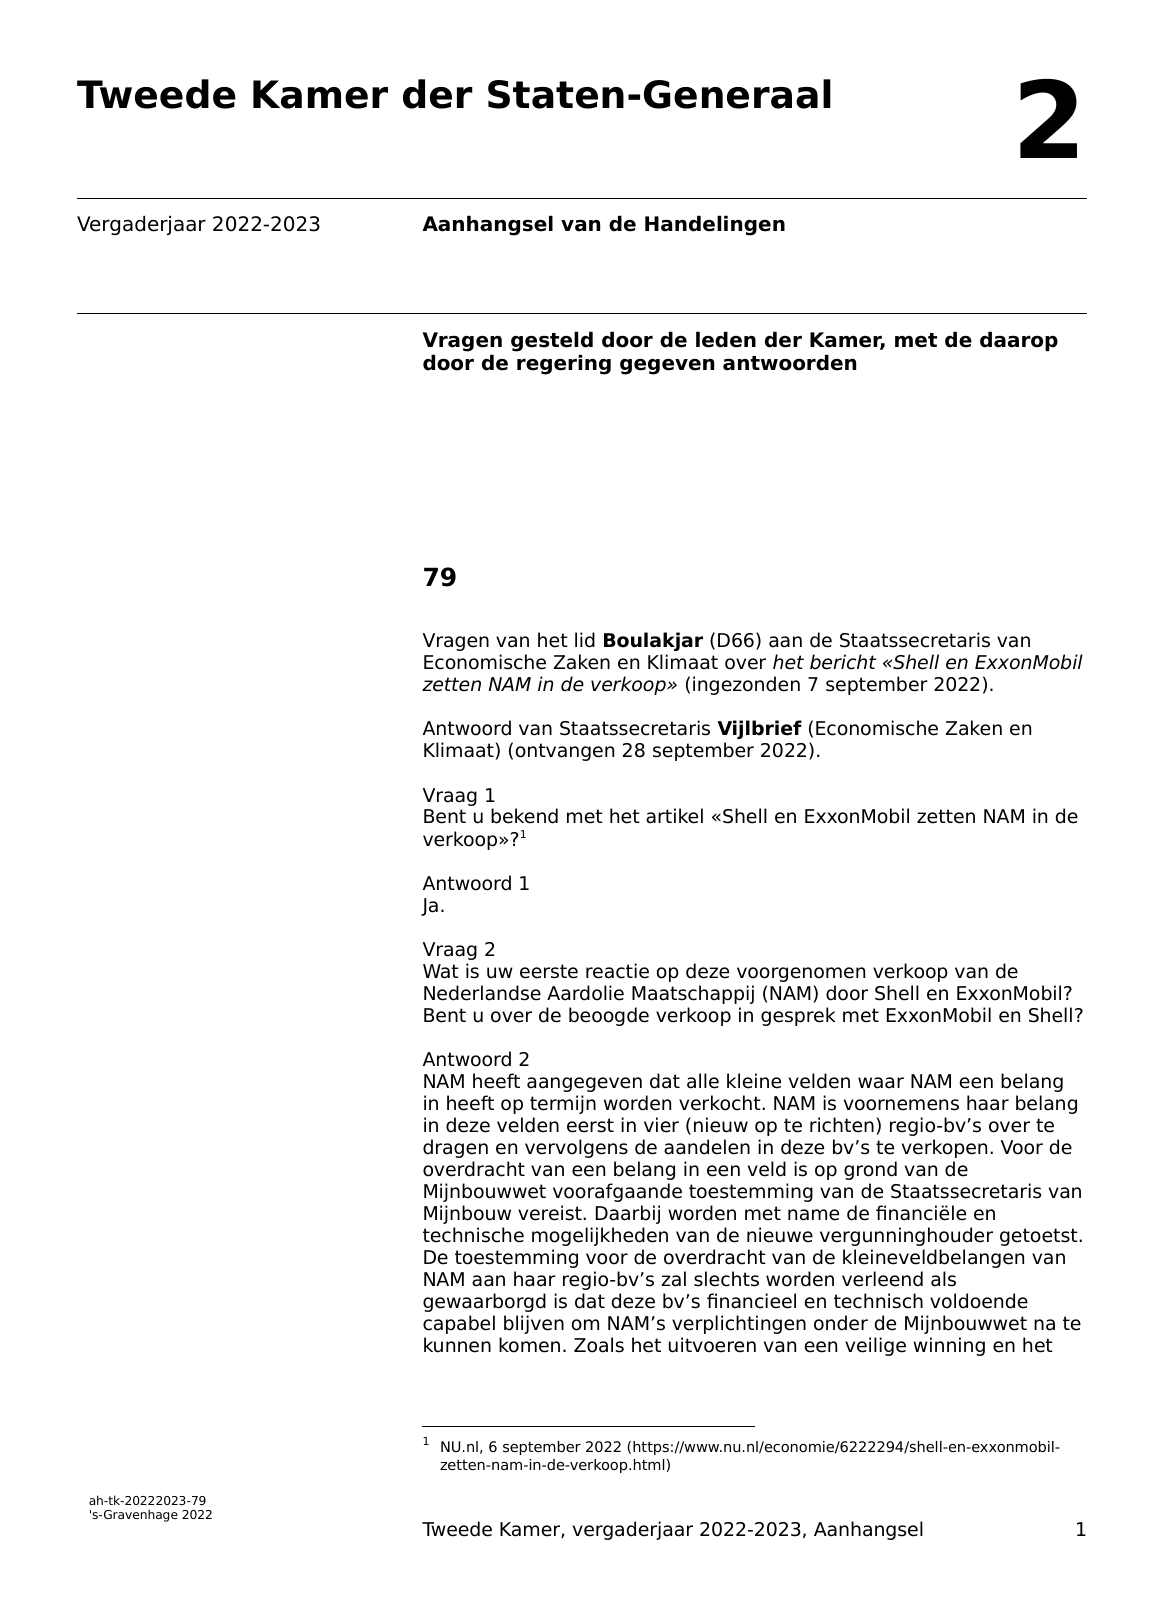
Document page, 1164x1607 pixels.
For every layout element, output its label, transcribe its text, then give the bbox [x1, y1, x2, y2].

table_cell Vergaderjaar 2022-2023 [77, 199, 422, 313]
text Vraag 2 [422, 939, 1087, 961]
text Wat is uw eerste reactie op deze voorgenomen verkoop van de Nederlandse Aardolie Maatschappij (NAM) door Shell en ExxonMobil? Bent u over de beoogde verkoop in gesprek met ExxonMobil en Shell? [422, 961, 1087, 1027]
text Antwoord 2 [422, 1049, 1087, 1071]
text 79 [422, 563, 1087, 592]
table_cell Vragen gesteld door de leden der Kamer, met de daarop door de regering gegeven antwoorden [422, 314, 1087, 375]
table_header 2 [886, 59, 1087, 198]
text NAM heeft aangegeven dat alle kleine velden waar NAM een belang in heeft op termijn worden verkocht. NAM is voornemens haar belang in deze velden eerst in vier (nieuw op te richten) regio-bv’s over te dragen en vervolgens de aandelen in deze bv’s te verkopen. Voor de overdracht van een belang in een veld is op grond van de Mijnbouwwet voorafgaande toestemming van de Staatssecretaris van Mijnbouw vereist. Daarbij worden met name de financiële en technische mogelijkheden van de nieuwe vergunninghouder getoetst. De toestemming voor de overdracht van de kleineveldbelangen van NAM aan haar regio-bv’s zal slechts worden verleend als gewaarborgd is dat deze bv’s financieel en technisch voldoende capabel blijven om NAM’s verplichtingen onder de Mijnbouwwet na te kunnen komen. Zoals het uitvoeren van een veilige winning en het [422, 1071, 1087, 1357]
text Ja. [422, 894, 1087, 917]
text Antwoord van Staatssecretaris Vijlbrief (Economische Zaken en Klimaat) (ontvangen 28 september 2022). [422, 718, 1087, 762]
text ah-tk-20222023-79 [88, 1494, 323, 1508]
table_header Tweede Kamer der Staten-Generaal [77, 59, 886, 198]
text Vragen van het lid Boulakjar (D66) aan de Staatssecretaris van Economische Zaken en Klimaat over het bericht «Shell en ExxonMobil zetten NAM in de verkoop» (ingezonden 7 september 2022). [422, 630, 1087, 696]
table_cell Aanhangsel van de Handelingen [422, 199, 1087, 313]
text Vraag 1 [422, 784, 1087, 806]
text NU.nl, 6 september 2022 (https://www.nu.nl/economie/6222294/shell-en-exxonmobil-zetten-nam-in-de-verkoop.html) [422, 1435, 1087, 1474]
table_cell [77, 314, 422, 375]
text Bent u bekend met het artikel «Shell en ExxonMobil zetten NAM in de verkoop»? [422, 806, 1087, 850]
text 's-Gravenhage 2022 [88, 1508, 323, 1522]
text Antwoord 1 [422, 873, 1087, 894]
